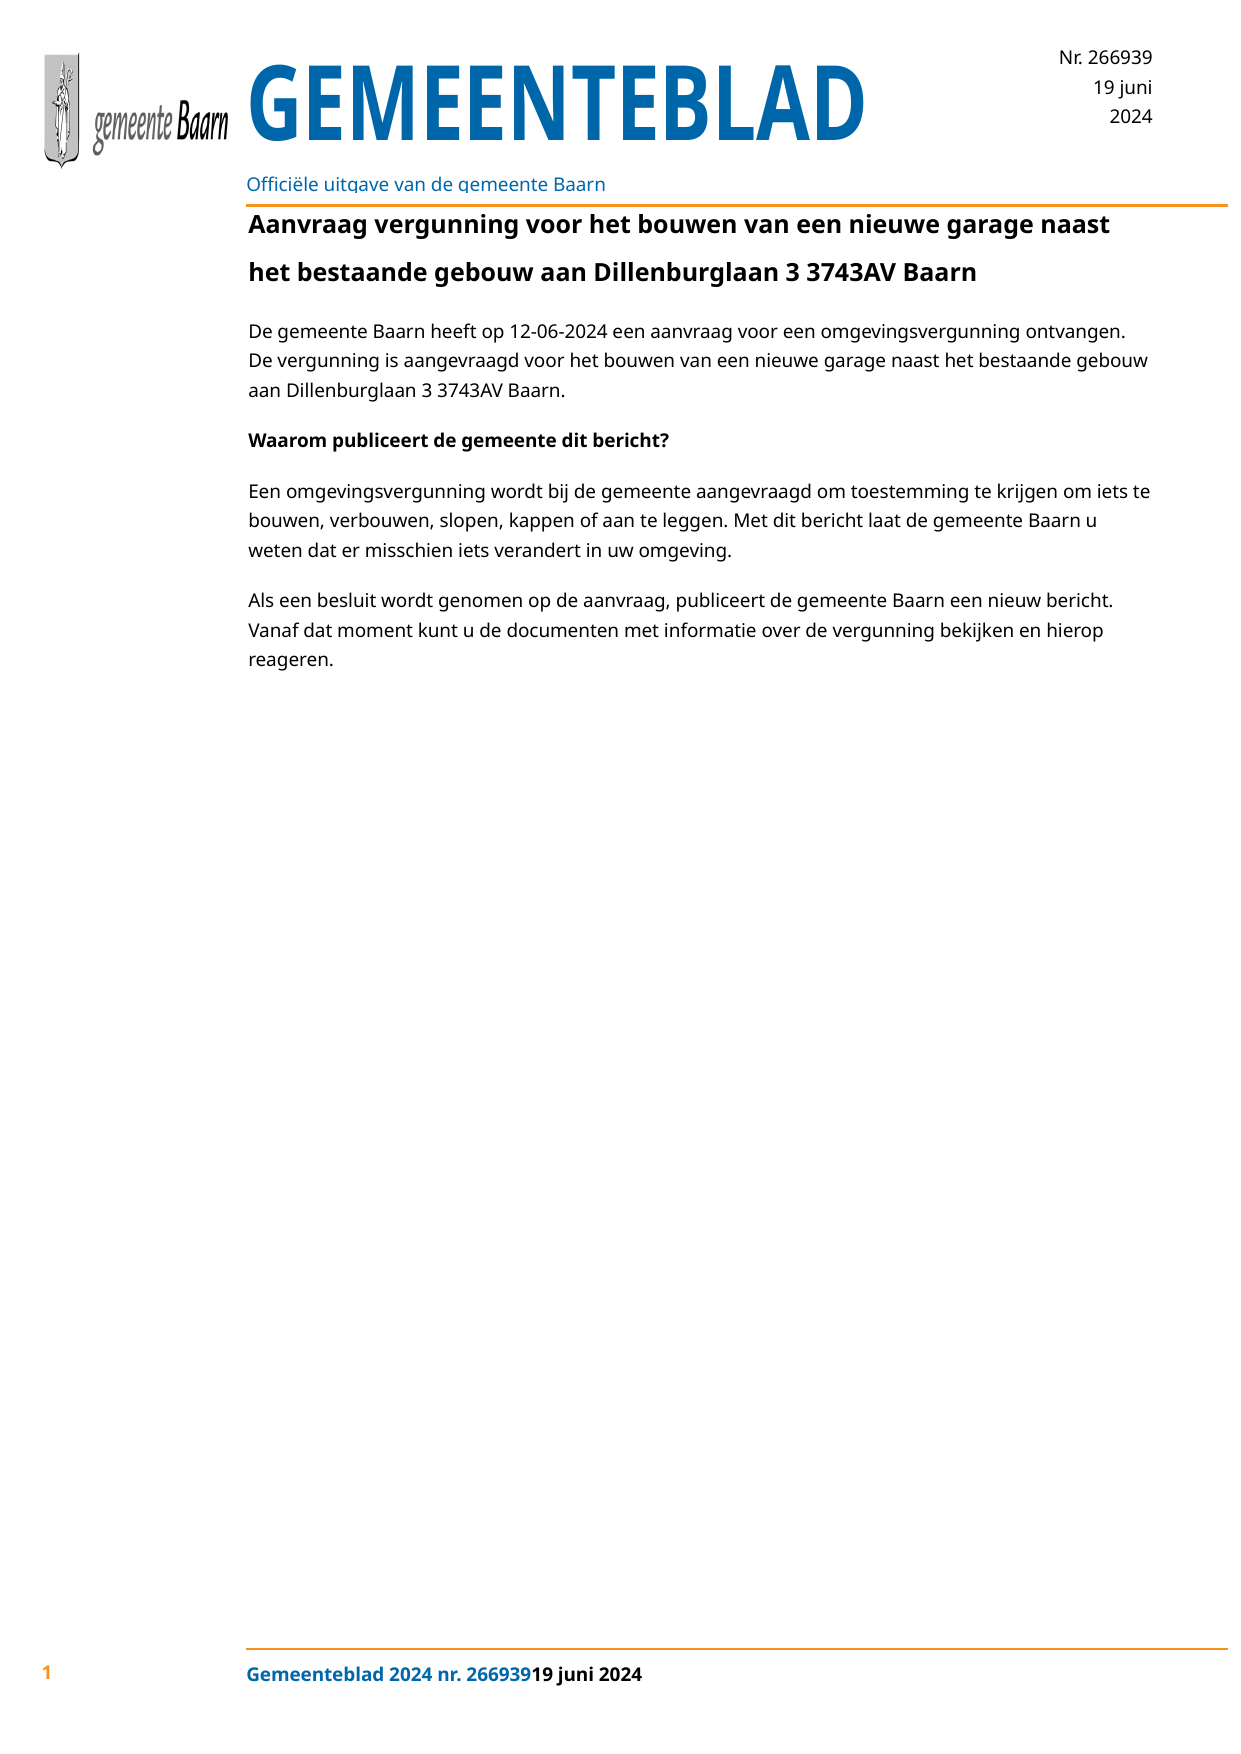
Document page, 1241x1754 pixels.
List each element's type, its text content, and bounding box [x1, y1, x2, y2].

text Een omgevingsvergunning wordt bij de gemeente aangevraagd om toestemming te krijgen om iets te bouwen, verbouwen, slopen, kappen of aan te leggen. Met dit bericht laat de gemeente Baarn u weten dat er misschien iets verandert in uw omgeving. [248, 478, 1152, 563]
picture [41, 47, 231, 172]
text Waarom publiceert de gemeente dit bericht? [248, 427, 1152, 453]
text De gemeente Baarn heeft op 12-06-2024 een aanvraag voor een omgevingsvergunning ontvangen. De vergunning is aangevraagd voor het bouwen van een nieuwe garage naast het bestaande gebouw aan Dillenburglaan 3 3743AV Baarn. [248, 318, 1152, 403]
text Als een besluit wordt genomen op de aanvraag, publiceert de gemeente Baarn een nieuw bericht. Vanaf dat moment kunt u de documenten met informatie over de vergunning bekijken en hierop reageren. [248, 587, 1152, 672]
text Aanvraag vergunning voor het bouwen van een nieuwe garage naast het bestaande gebouw aan Dillenburglaan 3 3743AV Baarn [248, 207, 1152, 288]
